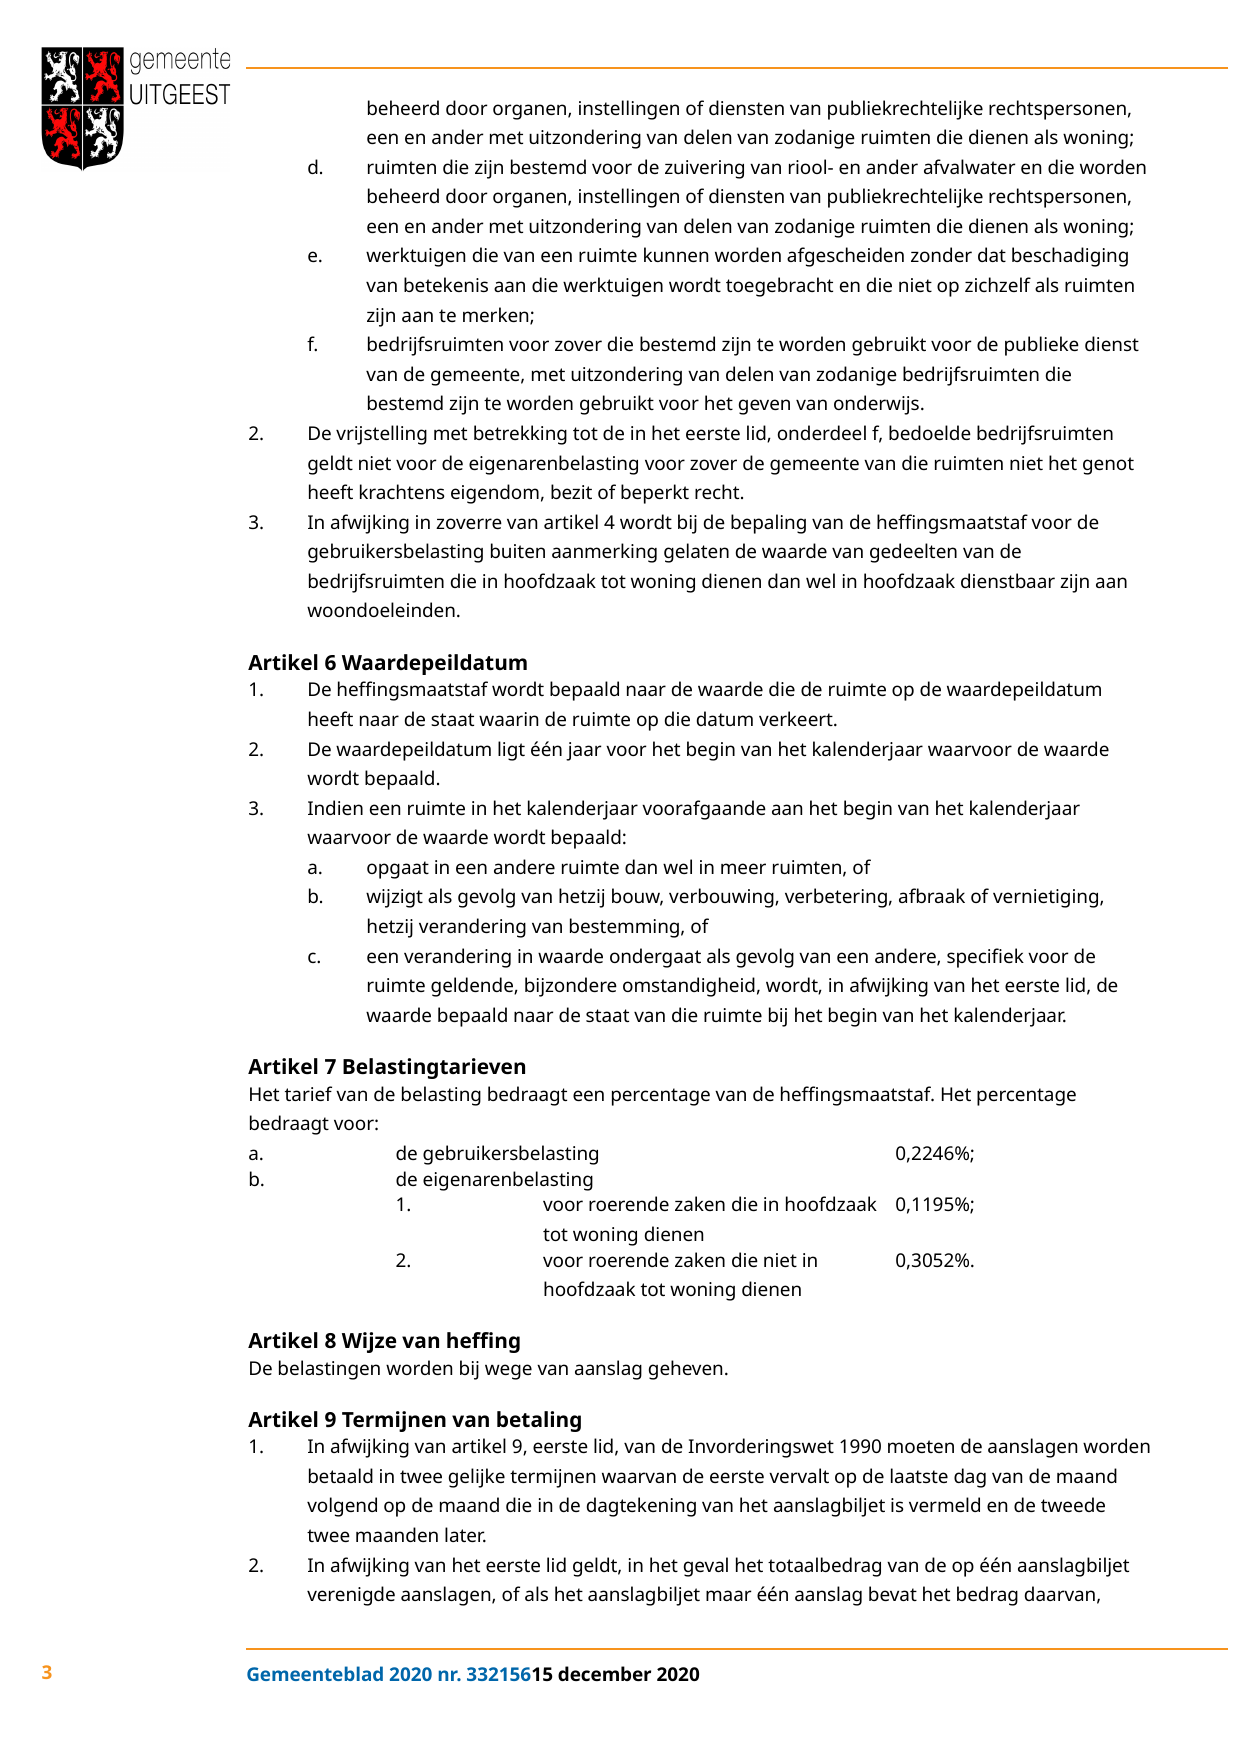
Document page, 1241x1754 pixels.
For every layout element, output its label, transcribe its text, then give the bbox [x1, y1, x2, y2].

list wijzigt als gevolg van hetzij bouw, verbouwing, verbetering, afbraak of vernietiging, hetzij verandering van bestemming, of [307, 884, 1152, 939]
list De heffingsmaatstaf wordt bepaald naar de waarde die de ruimte op de waardepeildatum heeft naar de staat waarin de ruimte op die datum verkeert. [248, 677, 1152, 732]
table_cell b. [248, 1166, 395, 1192]
text Artikel 9 Termijnen van betaling [248, 1405, 1152, 1433]
list ruimten die zijn bestemd voor de zuivering van riool- en ander afvalwater en die worden beheerd door organen, instellingen of diensten van publiekrechtelijke rechtspersonen, een en ander met uitzondering van delen van zodanige ruimten die dienen als woning; [307, 154, 1152, 239]
text Artikel 7 Belastingtarieven [248, 1052, 1152, 1081]
table_cell [248, 1192, 395, 1247]
list beheerd door organen, instellingen of diensten van publiekrechtelijke rechtspersonen, een en ander met uitzondering van delen van zodanige ruimten die dienen als woning; [307, 95, 1152, 150]
text Artikel 6 Waardepeildatum [248, 648, 1152, 677]
list opgaat in een andere ruimte dan wel in meer ruimten, of [307, 854, 1152, 880]
list De waardepeildatum ligt één jaar voor het begin van het kalenderjaar waarvoor de waarde wordt bepaald. [248, 736, 1152, 791]
text Het tarief van de belasting bedraagt een percentage van de heffingsmaatstaf. Het percentage bedraagt voor: [248, 1081, 1152, 1136]
list In afwijking in zoverre van artikel 4 wordt bij de bepaling van de heffingsmaatstaf voor de gebruikersbelasting buiten aanmerking gelaten de waarde van gedeelten van de bedrijfsruimten die in hoofdzaak tot woning dienen dan wel in hoofdzaak dienstbaar zijn aan woondoeleinden. [248, 509, 1152, 623]
list bedrijfsruimten voor zover die bestemd zijn te worden gebruikt voor de publieke dienst van de gemeente, met uitzondering van delen van zodanige bedrijfsruimten die bestemd zijn te worden gebruikt voor het geven van onderwijs. [307, 331, 1152, 416]
list werktuigen die van een ruimte kunnen worden afgescheiden zonder dat beschadiging van betekenis aan die werktuigen wordt toegebracht en die niet op zichzelf als ruimten zijn aan te merken; [307, 243, 1152, 328]
list Indien een ruimte in het kalenderjaar voorafgaande aan het begin van het kalenderjaar waarvoor de waarde wordt bepaald: [248, 795, 1152, 850]
table_cell [895, 1166, 1152, 1192]
table_cell 1. [395, 1192, 543, 1247]
table_cell voor roerende zaken die in hoofdzaak tot woning dienen [543, 1192, 895, 1247]
text De belastingen worden bij wege van aanslag geheven. [248, 1355, 1152, 1380]
table_cell 0,1195%; [895, 1192, 1152, 1247]
picture [41, 47, 231, 172]
text Artikel 8 Wijze van heffing [248, 1326, 1152, 1355]
table_header a. [248, 1140, 395, 1166]
table_cell 0,3052%. [895, 1247, 1152, 1302]
list een verandering in waarde ondergaat als gevolg van een andere, specifiek voor de ruimte geldende, bijzondere omstandigheid, wordt, in afwijking van het eerste lid, de waarde bepaald naar de staat van die ruimte bij het begin van het kalenderjaar. [307, 943, 1152, 1028]
list De vrijstelling met betrekking tot de in het eerste lid, onderdeel f, bedoelde bedrijfsruimten geldt niet voor de eigenarenbelasting voor zover de gemeente van die ruimten niet het genot heeft krachtens eigendom, bezit of beperkt recht. [248, 420, 1152, 505]
table_header de gebruikersbelasting [395, 1140, 895, 1166]
table_header 0,2246%; [895, 1140, 1152, 1166]
list In afwijking van het eerste lid geldt, in het geval het totaalbedrag van de op één aanslagbiljet verenigde aanslagen, of als het aanslagbiljet maar één aanslag bevat het bedrag daarvan, [248, 1552, 1152, 1607]
table_cell 2. [395, 1247, 543, 1302]
table_cell [248, 1247, 395, 1302]
list In afwijking van artikel 9, eerste lid, van de Invorderingswet 1990 moeten de aanslagen worden betaald in twee gelijke termijnen waarvan de eerste vervalt op de laatste dag van de maand volgend op de maand die in de dagtekening van het aanslagbiljet is vermeld en de tweede twee maanden later. [248, 1433, 1152, 1548]
table_cell voor roerende zaken die niet in hoofdzaak tot woning dienen [543, 1247, 895, 1302]
table_cell de eigenarenbelasting [395, 1166, 895, 1192]
